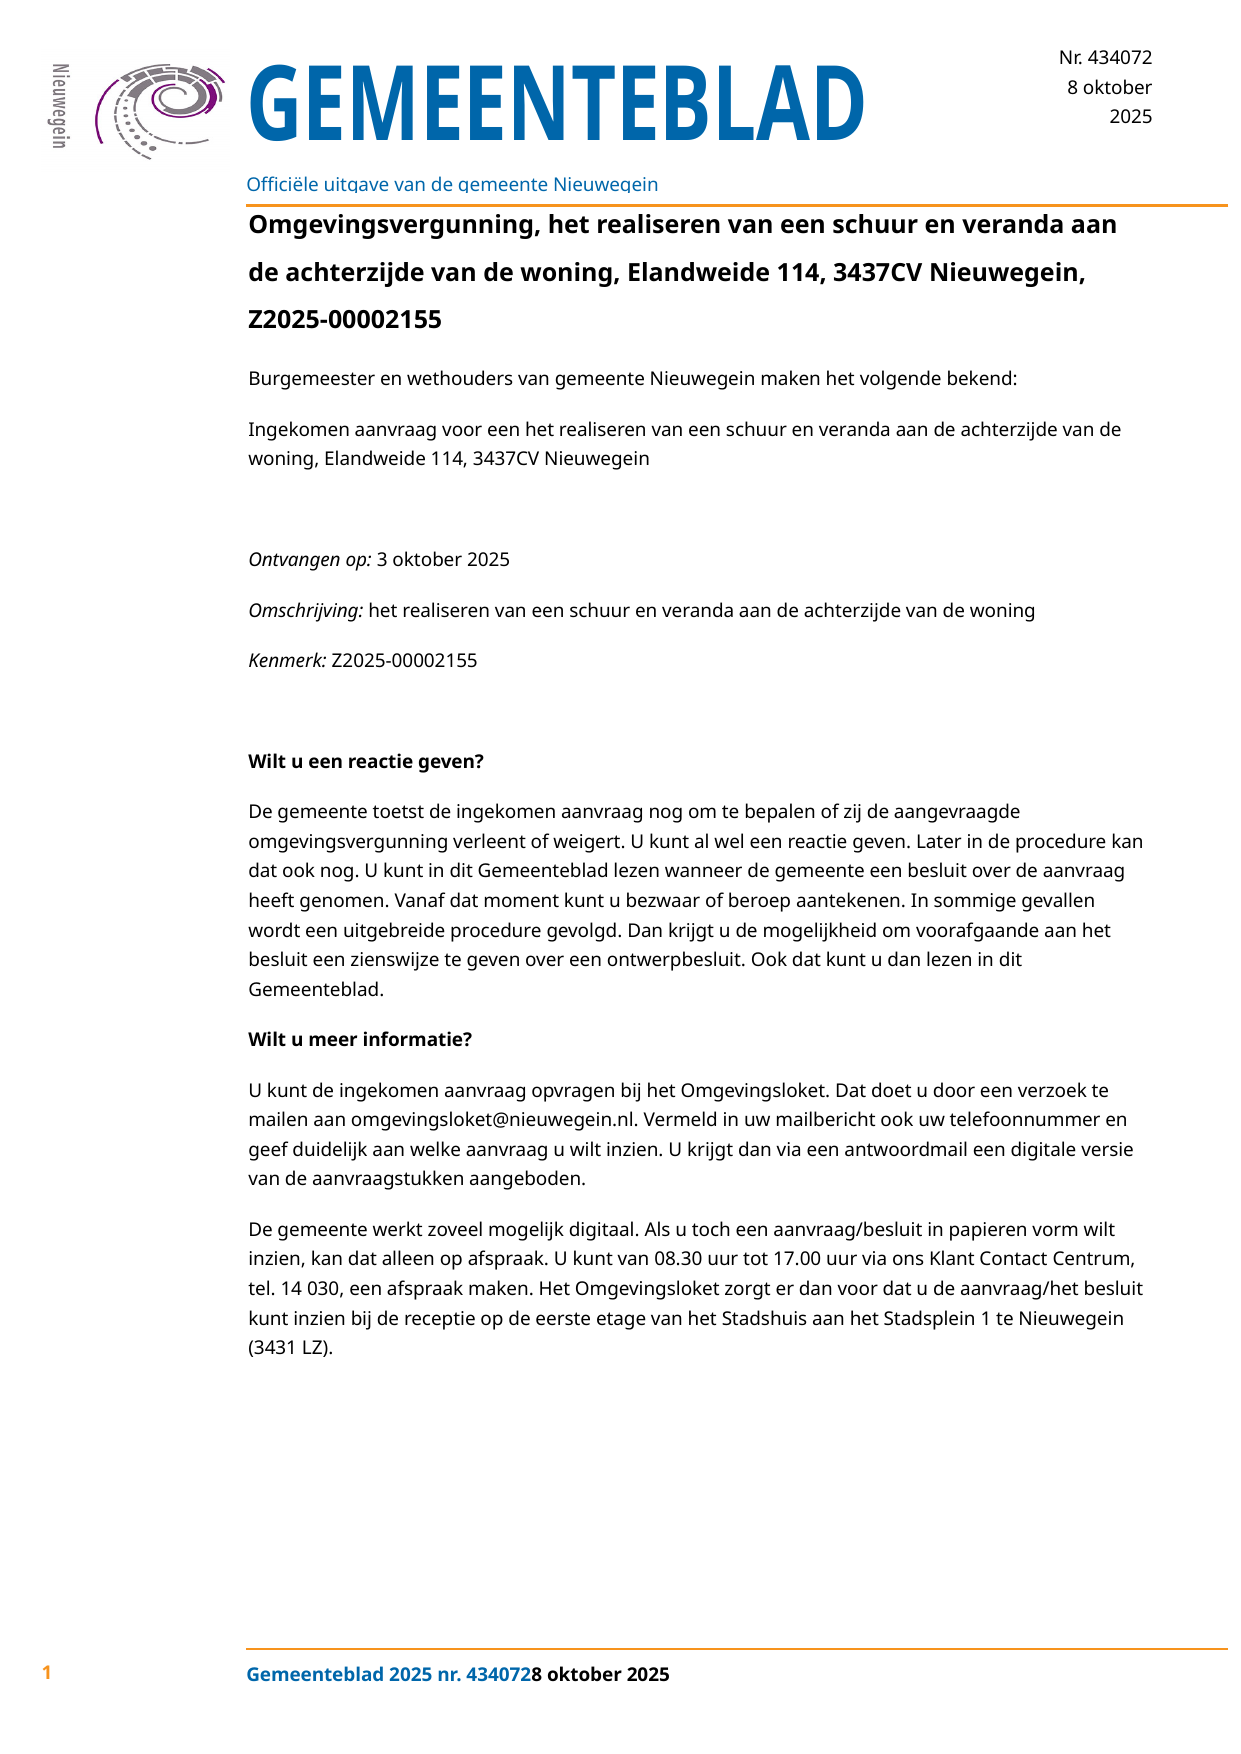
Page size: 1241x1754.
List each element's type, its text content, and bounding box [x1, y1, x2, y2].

text Wilt u meer informatie? [248, 1026, 1152, 1052]
text U kunt de ingekomen aanvraag opvragen bij het Omgevingsloket. Dat doet u door een verzoek te mailen aan omgevingsloket@nieuwegein.nl. Vermeld in uw mailbericht ook uw telefoonnummer en geef duidelijk aan welke aanvraag u wilt inzien. U krijgt dan via een antwoordmail een digitale versie van de aanvraagstukken aangeboden. [248, 1077, 1152, 1191]
text Omgevingsvergunning, het realiseren van een schuur en veranda aan de achterzijde van de woning, Elandweide 114, 3437CV Nieuwegein, Z2025-00002155 [248, 207, 1152, 336]
text De gemeente werkt zoveel mogelijk digitaal. Als u toch een aanvraag/besluit in papieren vorm wilt inzien, kan dat alleen op afspraak. U kunt van 08.30 uur tot 17.00 uur via ons Klant Contact Centrum, tel. 14 030, een afspraak maken. Het Omgevingsloket zorgt er dan voor dat u de aanvraag/het besluit kunt inzien bij de receptie op de eerste etage van het Stadshuis aan het Stadsplein 1 te Nieuwegein (3431 LZ). [248, 1216, 1152, 1360]
text Ontvangen op: 3 oktober 2025 [248, 546, 1152, 572]
text Ingekomen aanvraag voor een het realiseren van een schuur en veranda aan de achterzijde van de woning, Elandweide 114, 3437CV Nieuwegein [248, 416, 1152, 471]
picture [41, 47, 231, 172]
text Omschrijving: het realiseren van een schuur en veranda aan de achterzijde van de woning [248, 597, 1152, 622]
text Wilt u een reactie geven? [248, 748, 1152, 774]
text Kenmerk: Z2025-00002155 [248, 647, 1152, 673]
text De gemeente toetst de ingekomen aanvraag nog om te bepalen of zij de aangevraagde omgevingsvergunning verleent of weigert. U kunt al wel een reactie geven. Later in de procedure kan dat ook nog. U kunt in dit Gemeenteblad lezen wanneer de gemeente een besluit over de aanvraag heeft genomen. Vanaf dat moment kunt u bezwaar of beroep aantekenen. In sommige gevallen wordt een uitgebreide procedure gevolgd. Dan krijgt u de mogelijkheid om voorafgaande aan het besluit een zienswijze te geven over een ontwerpbesluit. Ook dat kunt u dan lezen in dit Gemeenteblad. [248, 798, 1152, 1002]
text Burgemeester en wethouders van gemeente Nieuwegein maken het volgende bekend: [248, 366, 1152, 391]
